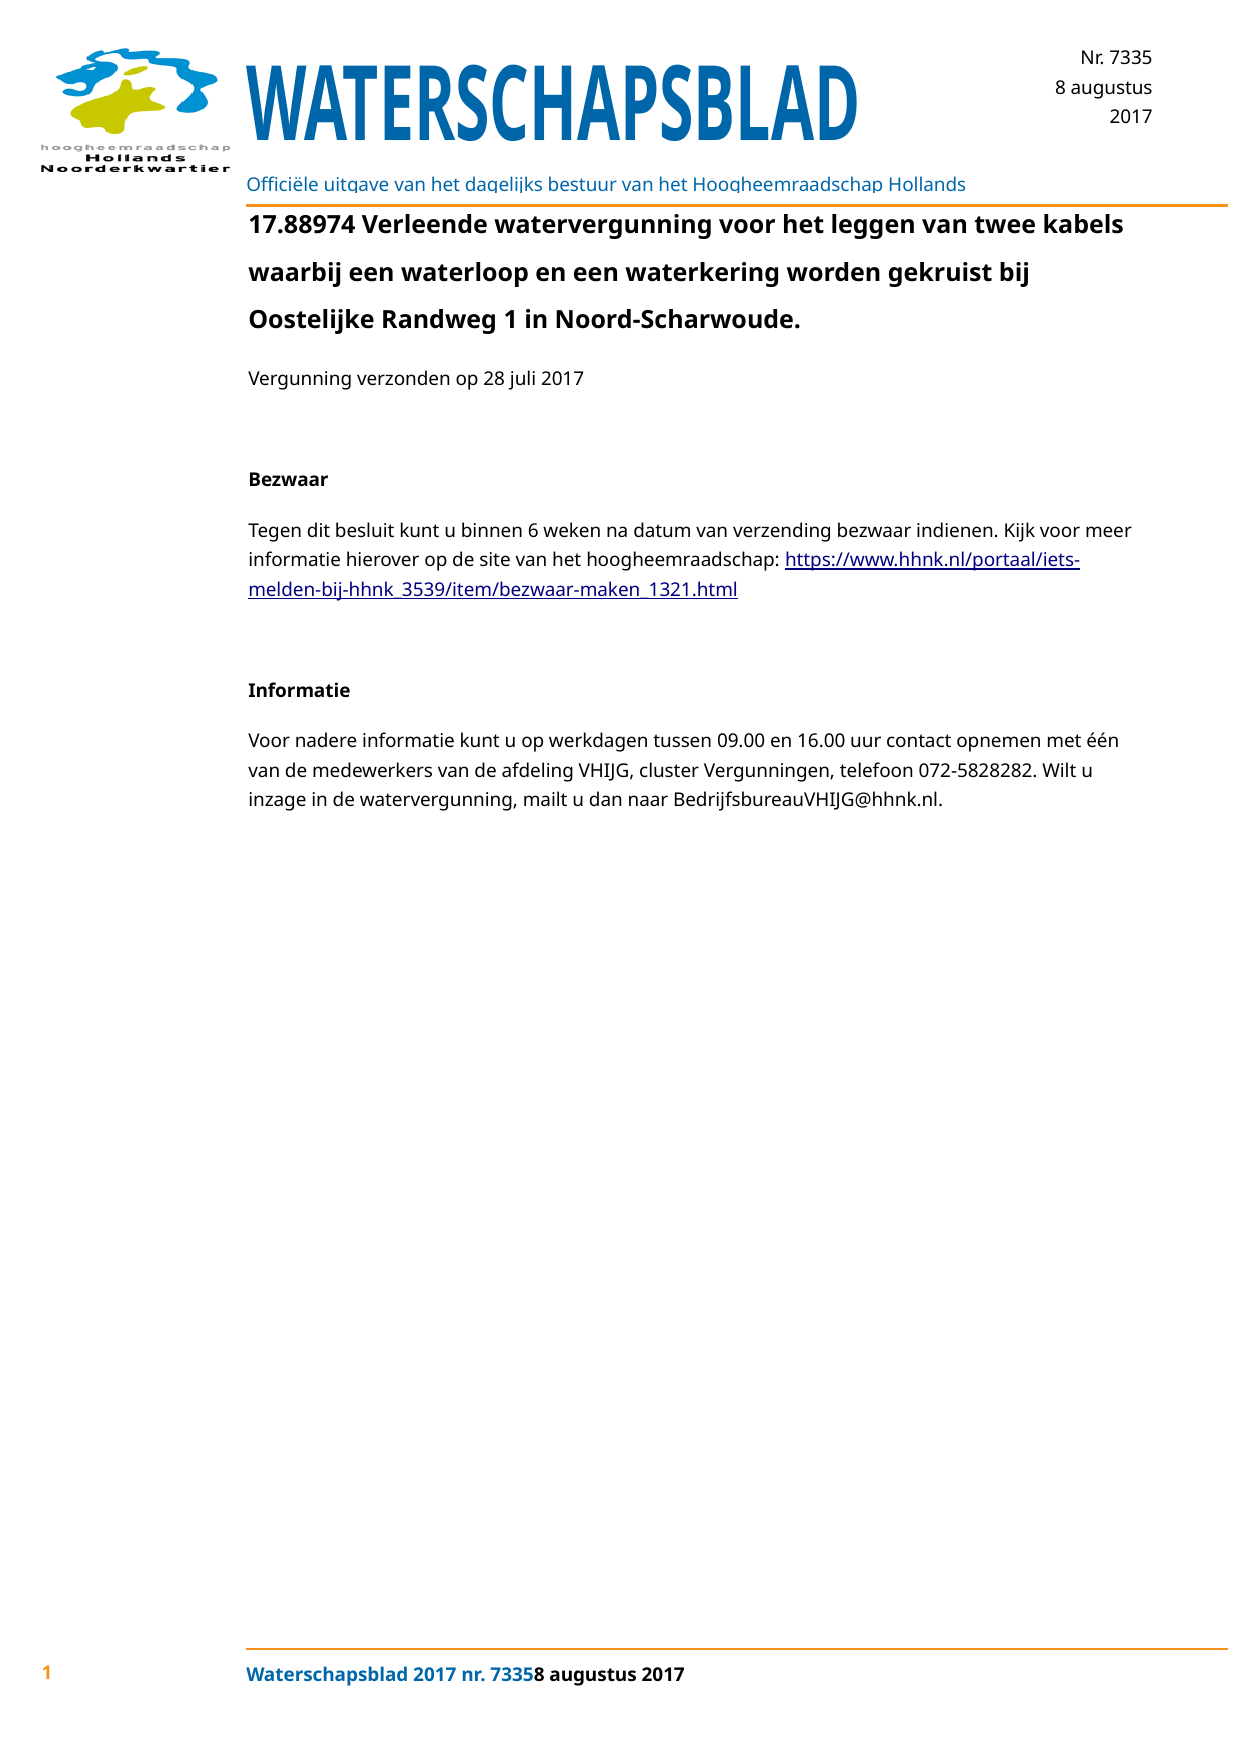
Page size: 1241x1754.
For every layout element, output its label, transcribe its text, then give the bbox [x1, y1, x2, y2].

text Voor nadere informatie kunt u op werkdagen tussen 09.00 en 16.00 uur contact opnemen met één van de medewerkers van de afdeling VHIJG, cluster Vergunningen, telefoon 072-5828282. Wilt u inzage in de watervergunning, mailt u dan naar BedrijfsbureauVHIJG@hhnk.nl. [248, 727, 1152, 812]
text Informatie [248, 677, 1152, 702]
text Tegen dit besluit kunt u binnen 6 weken na datum van verzending bezwaar indienen. Kijk voor meer informatie hierover op de site van het hoogheemraadschap: https://www.hhnk.nl/portaal/iets-melden-bij-hhnk_3539/item/bezwaar-maken_1321.html [248, 517, 1152, 602]
text 17.88974 Verleende watervergunning voor het leggen van twee kabels waarbij een waterloop en een waterkering worden gekruist bij Oostelijke Randweg 1 in Noord-Scharwoude. [248, 207, 1152, 336]
picture [41, 47, 231, 172]
text Bezwaar [248, 466, 1152, 492]
text Vergunning verzonden op 28 juli 2017 [248, 366, 1152, 391]
